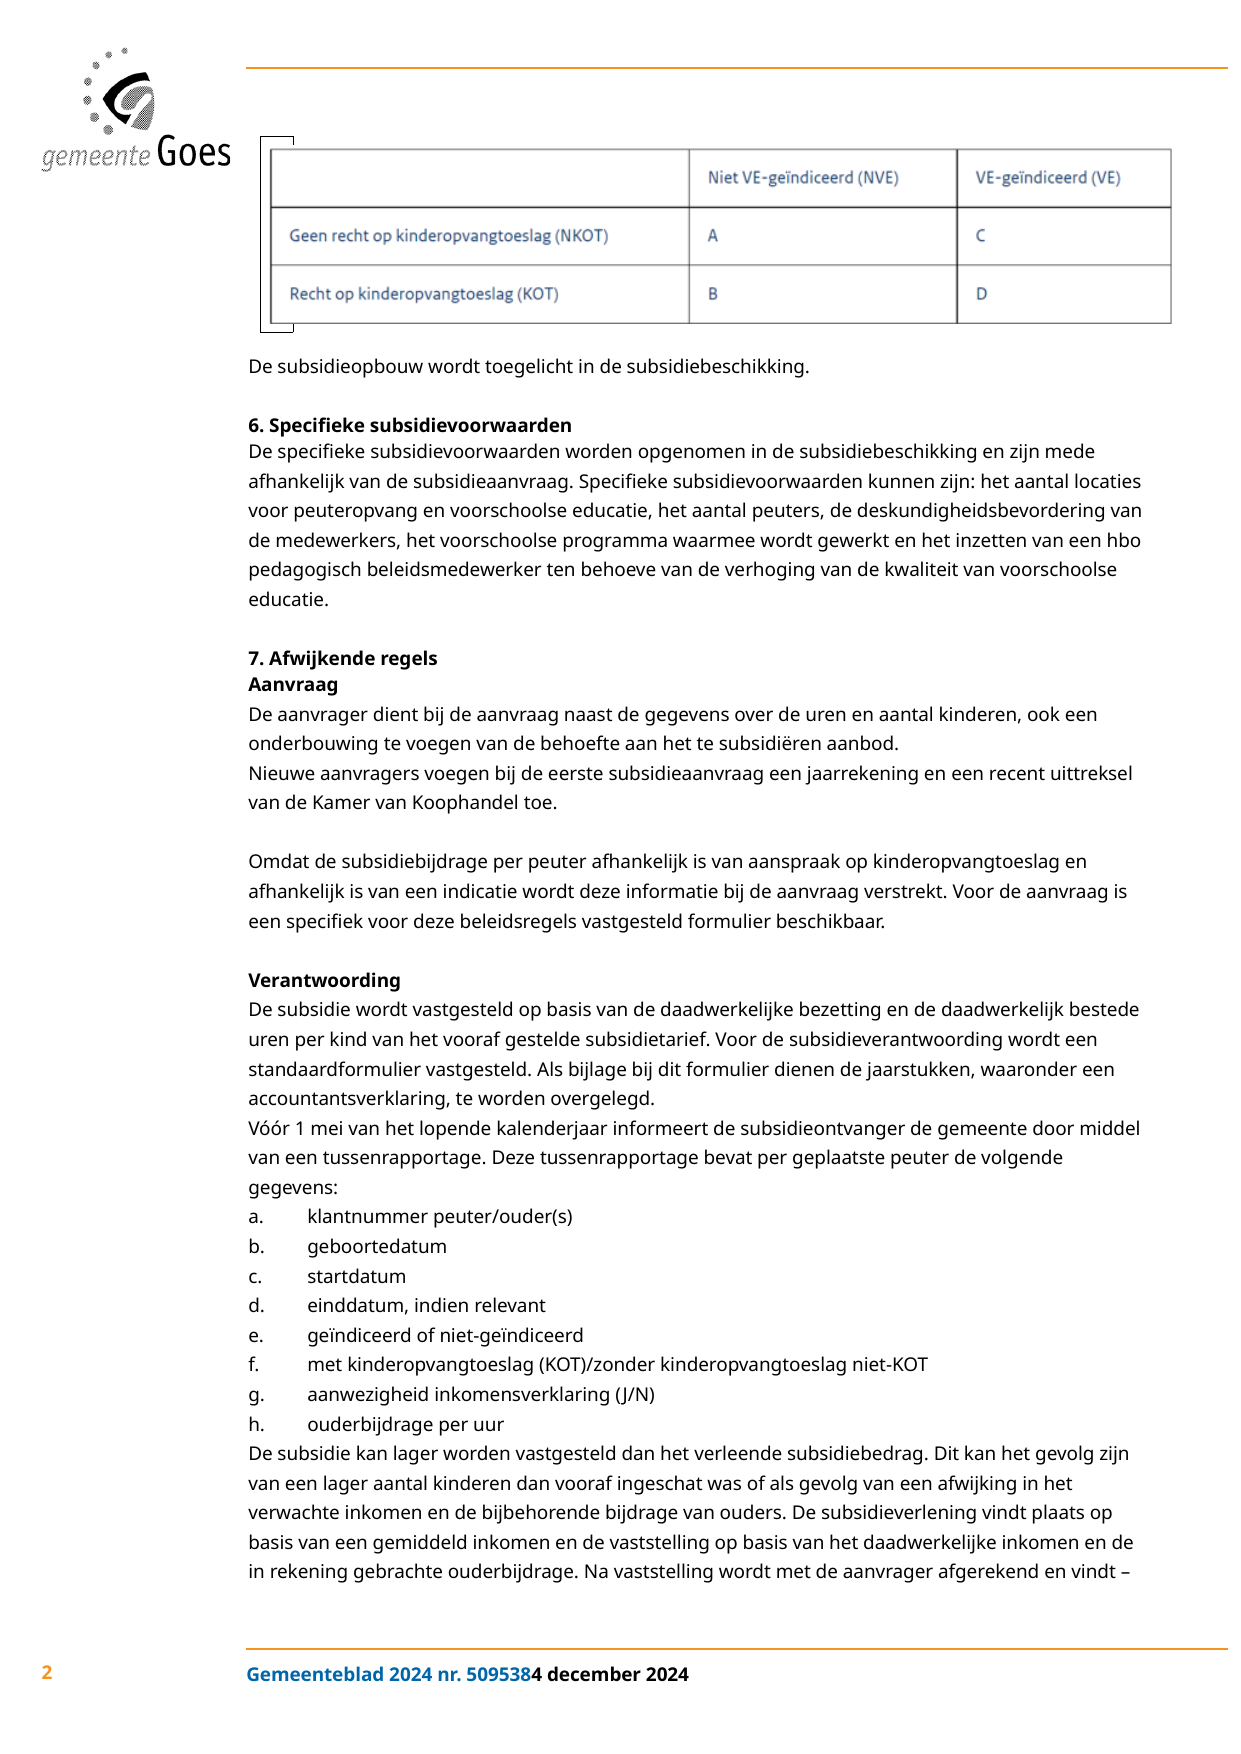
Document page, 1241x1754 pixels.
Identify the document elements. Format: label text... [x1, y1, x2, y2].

text De subsidie wordt vastgesteld op basis van de daadwerkelijke bezetting en de daadwerkelijk bestede uren per kind van het vooraf gestelde subsidietarief. Voor de subsidieverantwoording wordt een standaardformulier vastgesteld. Als bijlage bij dit formulier dienen de jaarstukken, waaronder een accountantsverklaring, te worden overgelegd. [248, 997, 1152, 1111]
list ouderbijdrage per uur [248, 1411, 1152, 1436]
text De aanvrager dient bij de aanvraag naast de gegevens over de uren en aantal kinderen, ook een onderbouwing te voegen van de behoefte aan het te subsidiëren aanbod. [248, 701, 1152, 756]
picture [268, 145, 1173, 324]
list met kinderopvangtoeslag (KOT)/zonder kinderopvangtoeslag niet-KOT [248, 1352, 1152, 1377]
list einddatum, indien relevant [248, 1292, 1152, 1318]
list geboortedatum [248, 1233, 1152, 1259]
text Nieuwe aanvragers voegen bij de eerste subsidieaanvraag een jaarrekening en een recent uittreksel van de Kamer van Koophandel toe. [248, 760, 1152, 815]
text Aanvraag [248, 671, 1152, 697]
text De subsidie kan lager worden vastgesteld dan het verleende subsidiebedrag. Dit kan het gevolg zijn van een lager aantal kinderen dan vooraf ingeschat was of als gevolg van een afwijking in het verwachte inkomen en de bijbehorende bijdrage van ouders. De subsidieverlening vindt plaats op basis van een gemiddeld inkomen en de vaststelling op basis van het daadwerkelijke inkomen en de in rekening gebrachte ouderbijdrage. Na vaststelling wordt met de aanvrager afgerekend en vindt – [248, 1440, 1152, 1584]
text Verantwoording [248, 967, 1152, 993]
picture [41, 47, 231, 172]
list klantnummer peuter/ouder(s) [248, 1204, 1152, 1229]
text 7. Afwijkende regels [248, 645, 1152, 671]
text De subsidieopbouw wordt toegelicht in de subsidiebeschikking. [248, 353, 1152, 379]
list geïndiceerd of niet-geïndiceerd [248, 1322, 1152, 1348]
text Omdat de subsidiebijdrage per peuter afhankelijk is van aanspraak op kinderopvangtoeslag en afhankelijk is van een indicatie wordt deze informatie bij de aanvraag verstrekt. Voor de aanvraag is een specifiek voor deze beleidsregels vastgesteld formulier beschikbaar. [248, 849, 1152, 933]
text 6. Specifieke subsidievoorwaarden [248, 413, 1152, 438]
list startdatum [248, 1263, 1152, 1288]
text De specifieke subsidievoorwaarden worden opgenomen in de subsidiebeschikking en zijn mede afhankelijk van de subsidieaanvraag. Specifieke subsidievoorwaarden kunnen zijn: het aantal locaties voor peuteropvang en voorschoolse educatie, het aantal peuters, de deskundigheidsbevordering van de medewerkers, het voorschoolse programma waarmee wordt gewerkt en het inzetten van een hbo pedagogisch beleidsmedewerker ten behoeve van de verhoging van de kwaliteit van voorschoolse educatie. [248, 438, 1152, 612]
list aanwezigheid inkomensverklaring (J/N) [248, 1381, 1152, 1407]
text Vóór 1 mei van het lopende kalenderjaar informeert de subsidieontvanger de gemeente door middel van een tussenrapportage. Deze tussenrapportage bevat per geplaatste peuter de volgende gegevens: [248, 1115, 1152, 1200]
